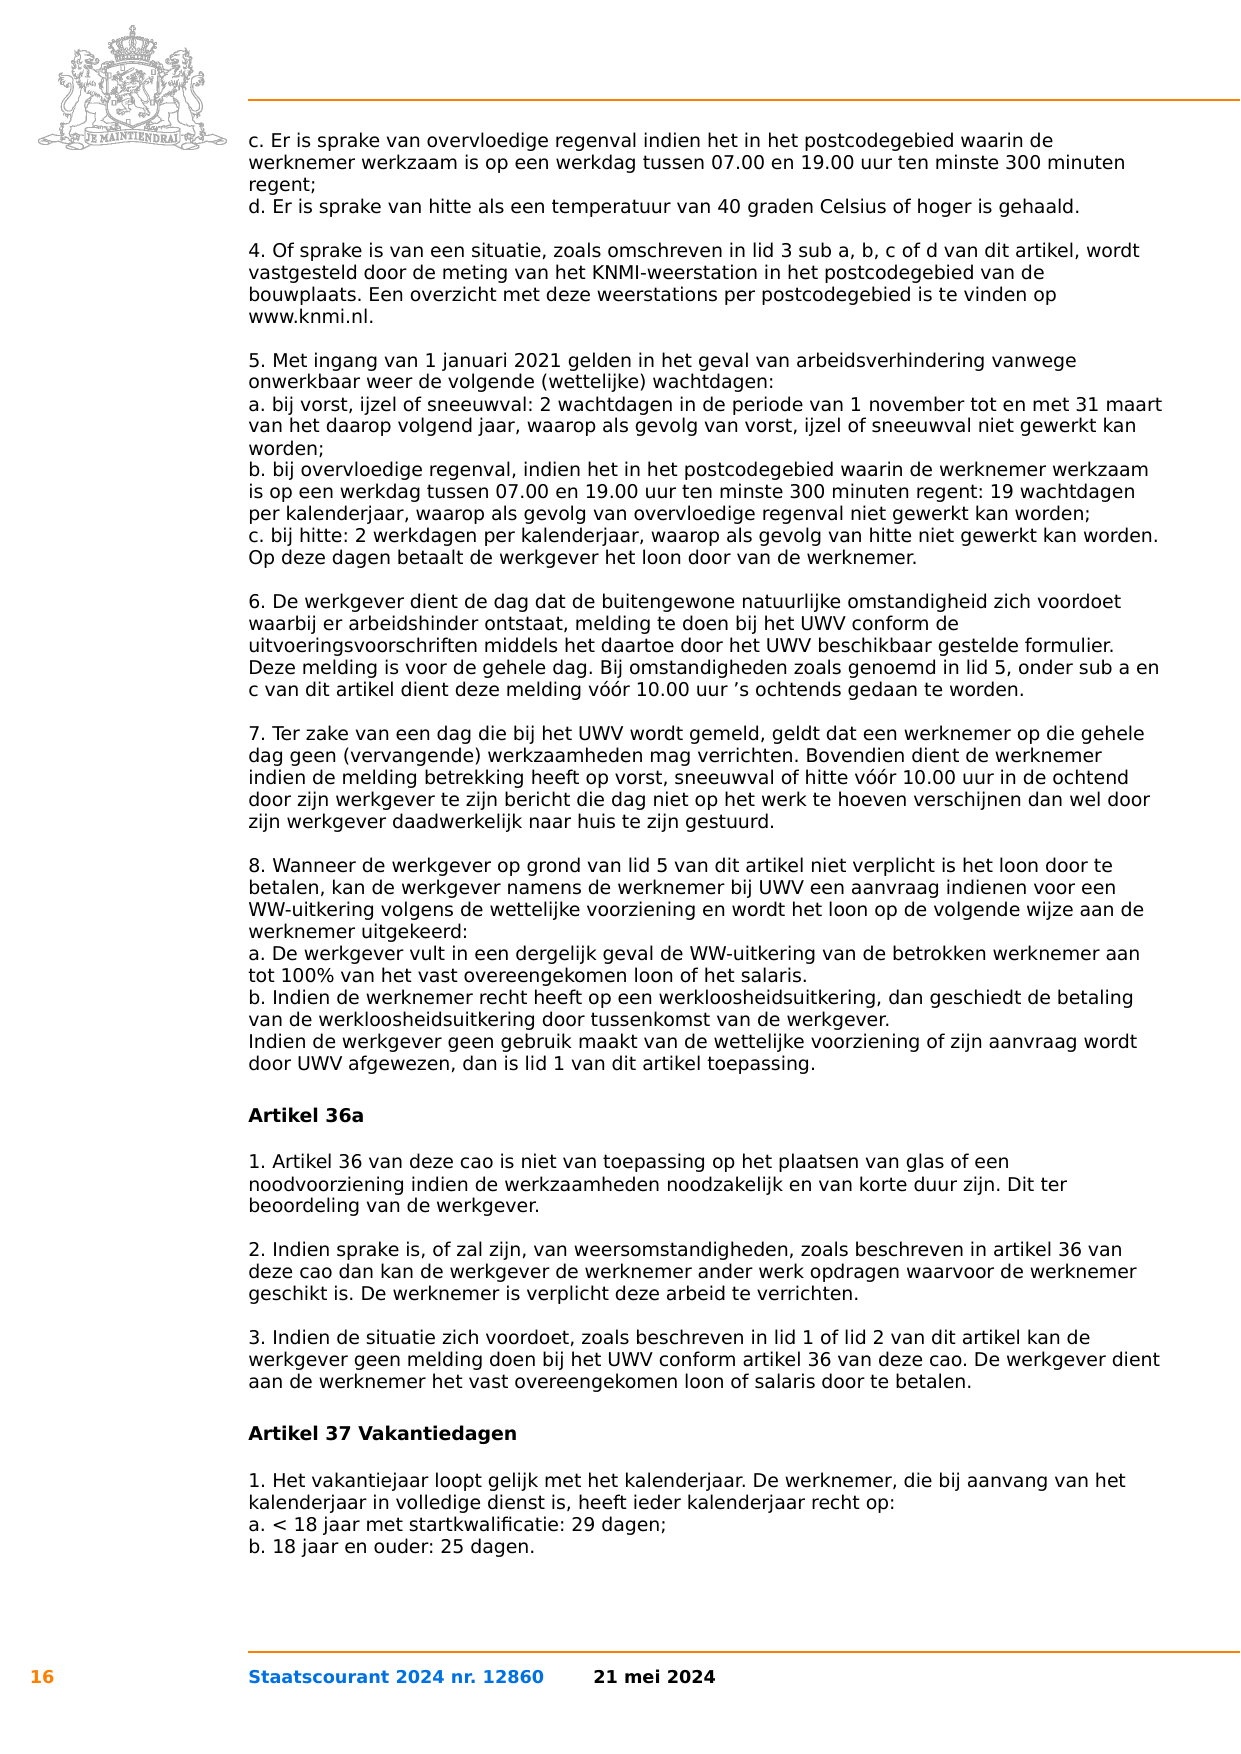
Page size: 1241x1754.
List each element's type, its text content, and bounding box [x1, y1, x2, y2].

text 5. Met ingang van 1 januari 2021 gelden in het geval van arbeidsverhindering vanwege onwerkbaar weer de volgende (wettelijke) wachtdagen: [248, 349, 1163, 393]
text 7. Ter zake van een dag die bij het UWV wordt gemeld, geldt dat een werknemer op die gehele dag geen (vervangende) werkzaamheden mag verrichten. Bovendien dient de werknemer indien de melding betrekking heeft op vorst, sneeuwval of hitte vóór 10.00 uur in de ochtend door zijn werkgever te zijn bericht die dag niet op het werk te hoeven verschijnen dan wel door zijn werkgever daadwerkelijk naar huis te zijn gestuurd. [248, 723, 1163, 833]
subtitle Artikel 36a [248, 1104, 1163, 1126]
text b. 18 jaar en ouder: 25 dagen. [248, 1536, 1163, 1558]
text 2. Indien sprake is, of zal zijn, van weersomstandigheden, zoals beschreven in artikel 36 van deze cao dan kan de werkgever de werknemer ander werk opdragen waarvoor de werknemer geschikt is. De werknemer is verplicht deze arbeid te verrichten. [248, 1239, 1163, 1305]
text a. De werkgever vult in een dergelijk geval de WW-uitkering van de betrokken werknemer aan tot 100% van het vast overeengekomen loon of het salaris. [248, 943, 1163, 987]
text a. bij vorst, ijzel of sneeuwval: 2 wachtdagen in de periode van 1 november tot en met 31 maart van het daarop volgend jaar, waarop als gevolg van vorst, ijzel of sneeuwval niet gewerkt kan worden; [248, 393, 1163, 459]
text c. Er is sprake van overvloedige regenval indien het in het postcodegebied waarin de werknemer werkzaam is op een werkdag tussen 07.00 en 19.00 uur ten minste 300 minuten regent; [248, 130, 1163, 196]
text 4. Of sprake is van een situatie, zoals omschreven in lid 3 sub a, b, c of d van dit artikel, wordt vastgesteld door de meting van het KNMI-weerstation in het postcodegebied van de bouwplaats. Een overzicht met deze weerstations per postcodegebied is te vinden op www.knmi.nl. [248, 240, 1163, 328]
text d. Er is sprake van hitte als een temperatuur van 40 graden Celsius of hoger is gehaald. [248, 196, 1163, 218]
text 3. Indien de situatie zich voordoet, zoals beschreven in lid 1 of lid 2 van dit artikel kan de werkgever geen melding doen bij het UWV conform artikel 36 van deze cao. De werkgever dient aan de werknemer het vast overeengekomen loon of salaris door te betalen. [248, 1327, 1163, 1393]
text 8. Wanneer de werkgever op grond van lid 5 van dit artikel niet verplicht is het loon door te betalen, kan de werkgever namens de werknemer bij UWV een aanvraag indienen voor een WW-uitkering volgens de wettelijke voorziening en wordt het loon op de volgende wijze aan de werknemer uitgekeerd: [248, 855, 1163, 943]
text c. bij hitte: 2 werkdagen per kalenderjaar, waarop als gevolg van hitte niet gewerkt kan worden. [248, 525, 1163, 547]
subtitle Artikel 37 Vakantiedagen [248, 1423, 1163, 1445]
text b. bij overvloedige regenval, indien het in het postcodegebied waarin de werknemer werkzaam is op een werkdag tussen 07.00 en 19.00 uur ten minste 300 minuten regent: 19 wachtdagen per kalenderjaar, waarop als gevolg van overvloedige regenval niet gewerkt kan worden; [248, 459, 1163, 525]
text b. Indien de werknemer recht heeft op een werkloosheidsuitkering, dan geschiedt de betaling van de werkloosheidsuitkering door tussenkomst van de werkgever. [248, 987, 1163, 1031]
text a. < 18 jaar met startkwalificatie: 29 dagen; [248, 1514, 1163, 1536]
picture [38, 25, 227, 150]
text 1. Het vakantiejaar loopt gelijk met het kalenderjaar. De werknemer, die bij aanvang van het kalenderjaar in volledige dienst is, heeft ieder kalenderjaar recht op: [248, 1470, 1163, 1514]
text 6. De werkgever dient de dag dat de buitengewone natuurlijke omstandigheid zich voordoet waarbij er arbeidshinder ontstaat, melding te doen bij het UWV conform de uitvoeringsvoorschriften middels het daartoe door het UWV beschikbaar gestelde formulier. Deze melding is voor de gehele dag. Bij omstandigheden zoals genoemd in lid 5, onder sub a en c van dit artikel dient deze melding vóór 10.00 uur ’s ochtends gedaan te worden. [248, 591, 1163, 701]
text Indien de werkgever geen gebruik maakt van de wettelijke voorziening of zijn aanvraag wordt door UWV afgewezen, dan is lid 1 van dit artikel toepassing. [248, 1031, 1163, 1074]
text Op deze dagen betaalt de werkgever het loon door van de werknemer. [248, 547, 1163, 569]
text 1. Artikel 36 van deze cao is niet van toepassing op het plaatsen van glas of een noodvoorziening indien de werkzaamheden noodzakelijk en van korte duur zijn. Dit ter beoordeling van de werkgever. [248, 1151, 1163, 1217]
